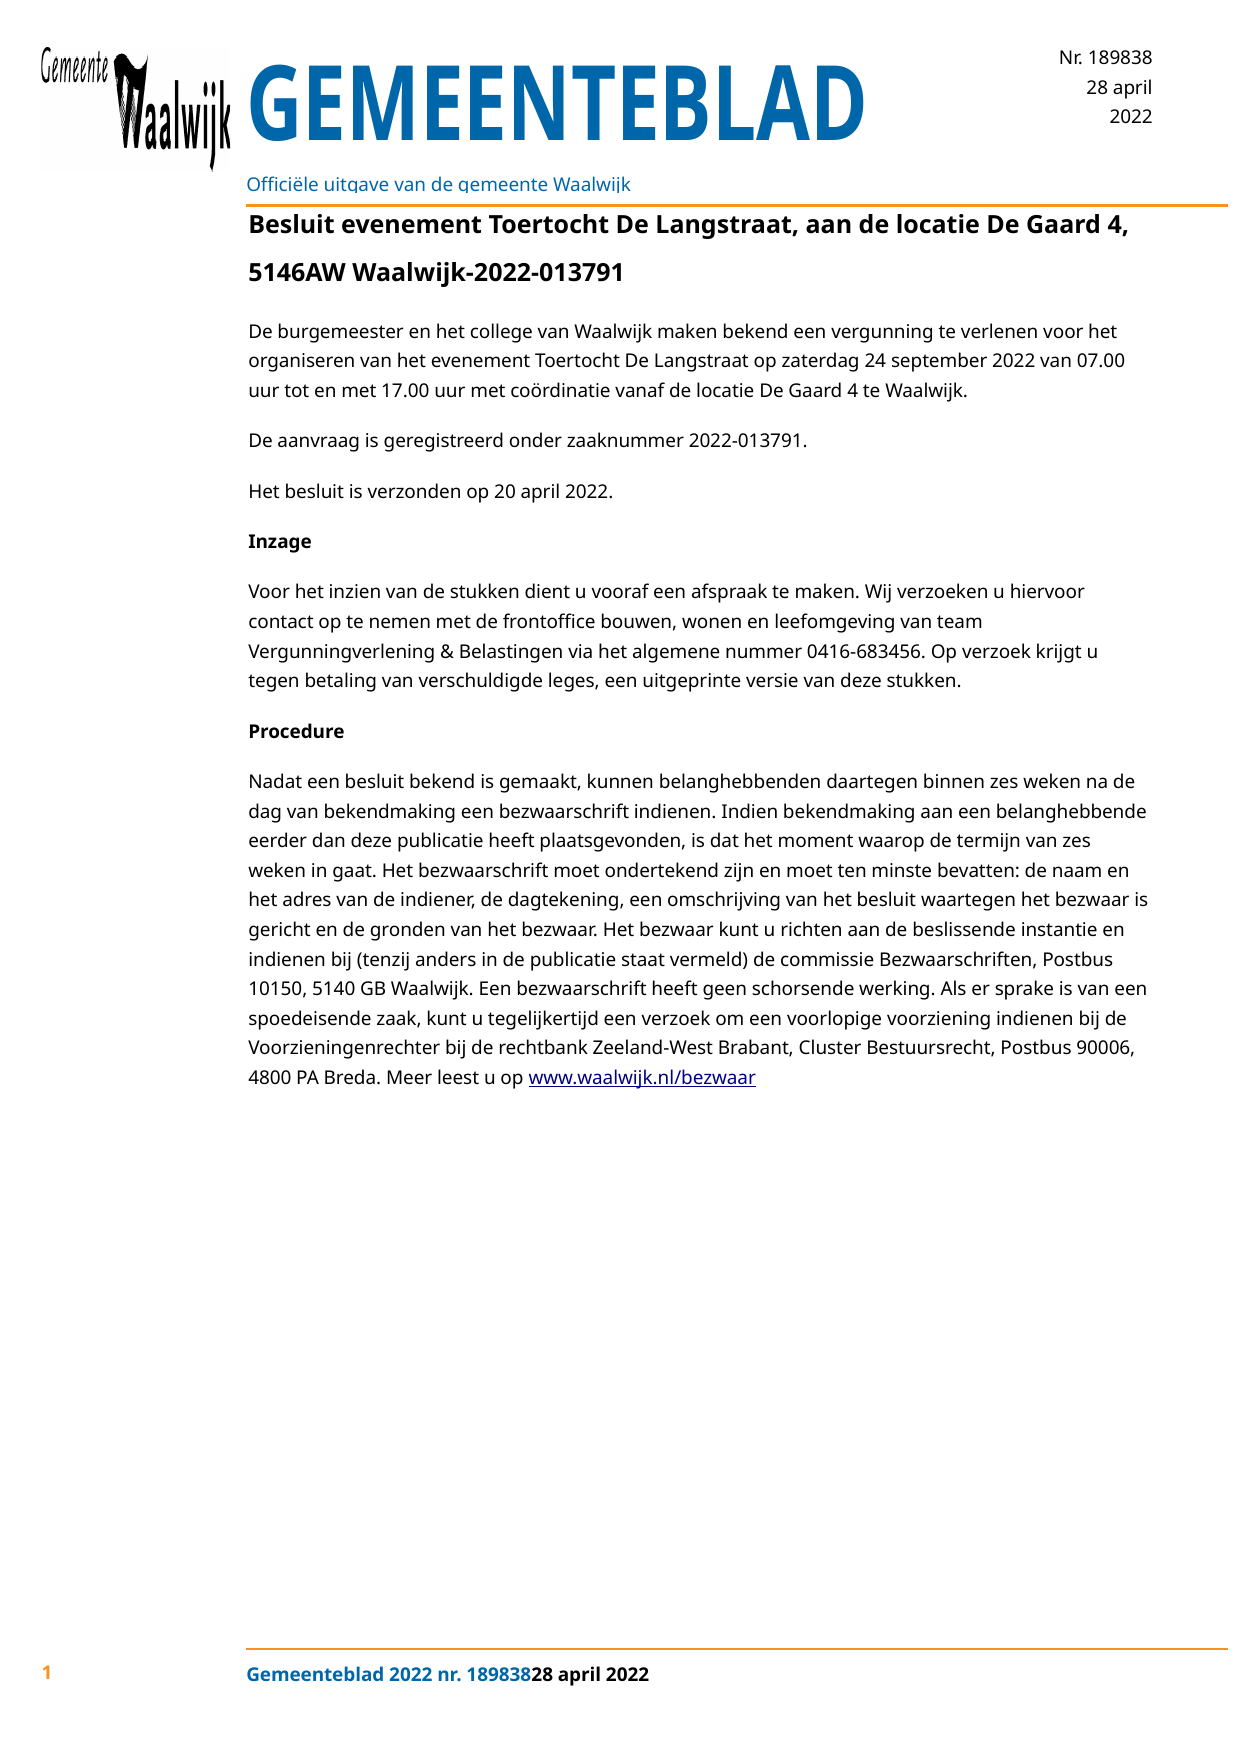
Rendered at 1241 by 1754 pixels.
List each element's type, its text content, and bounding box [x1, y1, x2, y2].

picture [41, 47, 231, 172]
text De burgemeester en het college van Waalwijk maken bekend een vergunning te verlenen voor het organiseren van het evenement Toertocht De Langstraat op zaterdag 24 september 2022 van 07.00 uur tot en met 17.00 uur met coördinatie vanaf de locatie De Gaard 4 te Waalwijk. [248, 318, 1152, 403]
text Procedure [248, 718, 1152, 744]
text Nadat een besluit bekend is gemaakt, kunnen belanghebbenden daartegen binnen zes weken na de dag van bekendmaking een bezwaarschrift indienen. Indien bekendmaking aan een belanghebbende eerder dan deze publicatie heeft plaatsgevonden, is dat het moment waarop de termijn van zes weken in gaat. Het bezwaarschrift moet ondertekend zijn en moet ten minste bevatten: de naam en het adres van de indiener, de dagtekening, een omschrijving van het besluit waartegen het bezwaar is gericht en de gronden van het bezwaar. Het bezwaar kunt u richten aan de beslissende instantie en indienen bij (tenzij anders in de publicatie staat vermeld) de commissie Bezwaarschriften, Postbus 10150, 5140 GB Waalwijk. Een bezwaarschrift heeft geen schorsende werking. Als er sprake is van een spoedeisende zaak, kunt u tegelijkertijd een verzoek om een voorlopige voorziening indienen bij de Voorzieningenrechter bij de rechtbank Zeeland-West Brabant, Cluster Bestuursrecht, Postbus 90006, 4800 PA Breda. Meer leest u op www.waalwijk.nl/bezwaar [248, 768, 1152, 1090]
text Het besluit is verzonden op 20 april 2022. [248, 478, 1152, 504]
text De aanvraag is geregistreerd onder zaaknummer 2022-013791. [248, 427, 1152, 453]
text Voor het inzien van de stukken dient u vooraf een afspraak te maken. Wij verzoeken u hiervoor contact op te nemen met de frontoffice bouwen, wonen en leefomgeving van team Vergunningverlening & Belastingen via het algemene nummer 0416-683456. Op verzoek krijgt u tegen betaling van verschuldigde leges, een uitgeprinte versie van deze stukken. [248, 579, 1152, 693]
text Besluit evenement Toertocht De Langstraat, aan de locatie De Gaard 4, 5146AW Waalwijk-2022-013791 [248, 207, 1152, 288]
text Inzage [248, 528, 1152, 554]
